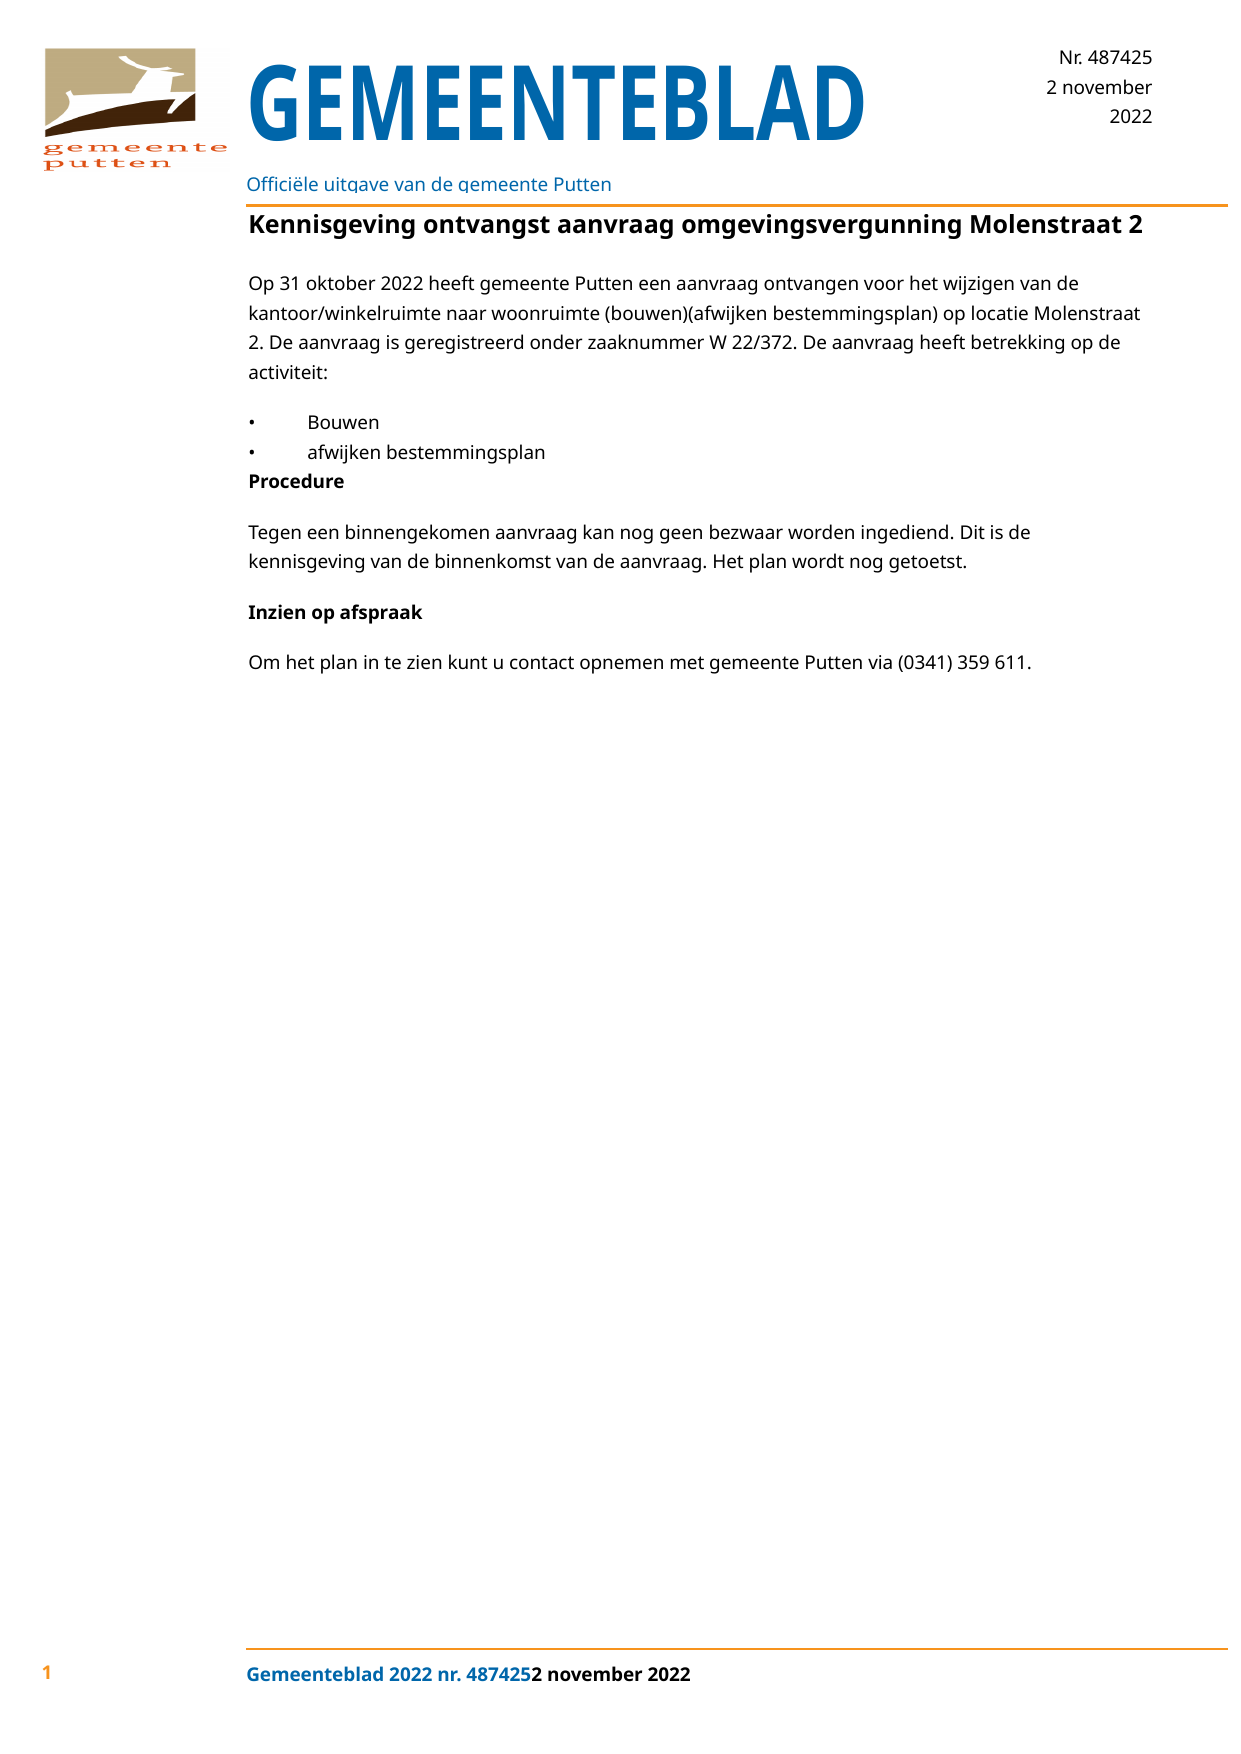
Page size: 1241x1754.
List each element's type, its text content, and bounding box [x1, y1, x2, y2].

list afwijken bestemmingsplan [248, 439, 1152, 465]
text Procedure [248, 469, 1152, 494]
list Bouwen [248, 409, 1152, 435]
text Tegen een binnengekomen aanvraag kan nog geen bezwaar worden ingediend. Dit is de kennisgeving van de binnenkomst van de aanvraag. Het plan wordt nog getoetst. [248, 519, 1152, 574]
text Op 31 oktober 2022 heeft gemeente Putten een aanvraag ontvangen voor het wijzigen van de kantoor/winkelruimte naar woonruimte (bouwen)(afwijken bestemmingsplan) op locatie Molenstraat 2. De aanvraag is geregistreerd onder zaaknummer W 22/372. De aanvraag heeft betrekking op de activiteit: [248, 270, 1152, 385]
text Om het plan in te zien kunt u contact opnemen met gemeente Putten via (0341) 359 611. [248, 649, 1152, 675]
text Kennisgeving ontvangst aanvraag omgevingsvergunning Molenstraat 2 [248, 207, 1152, 241]
text Inzien op afspraak [248, 599, 1152, 625]
picture [41, 47, 231, 172]
